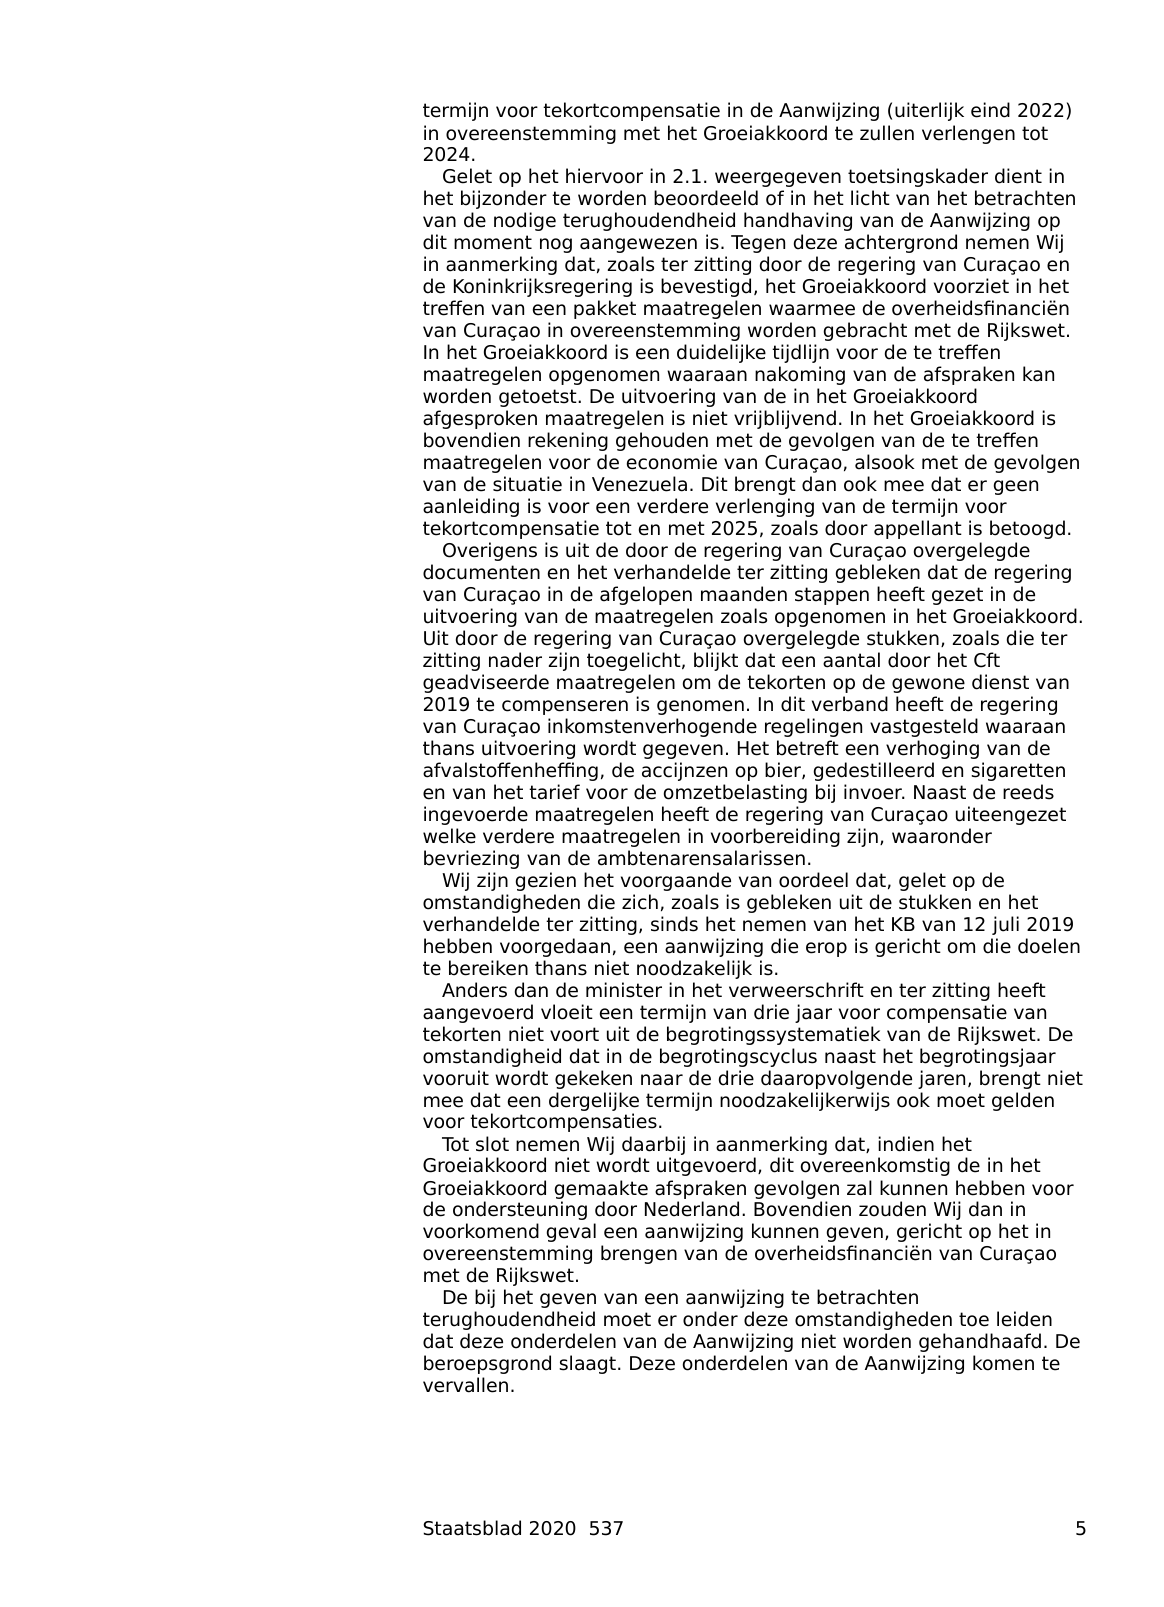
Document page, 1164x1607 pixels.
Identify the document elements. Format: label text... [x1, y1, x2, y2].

text De bij het geven van een aanwijzing te betrachten terughoudendheid moet er onder deze omstandigheden toe leiden dat deze onderdelen van de Aanwijzing niet worden gehandhaafd. De beroepsgrond slaagt. Deze onderdelen van de Aanwijzing komen te vervallen. [422, 1287, 1087, 1397]
text Anders dan de minister in het verweerschrift en ter zitting heeft aangevoerd vloeit een termijn van drie jaar voor compensatie van tekorten niet voort uit de begrotingssystematiek van de Rijkswet. De omstandigheid dat in de begrotingscyclus naast het begrotingsjaar vooruit wordt gekeken naar de drie daaropvolgende jaren, brengt niet mee dat een dergelijke termijn noodzakelijkerwijs ook moet gelden voor tekortcompensaties. [422, 979, 1087, 1133]
text termijn voor tekortcompensatie in de Aanwijzing (uiterlijk eind 2022) in overeenstemming met het Groeiakkoord te zullen verlengen tot 2024. [422, 100, 1087, 166]
text Wij zijn gezien het voorgaande van oordeel dat, gelet op de omstandigheden die zich, zoals is gebleken uit de stukken en het verhandelde ter zitting, sinds het nemen van het KB van 12 juli 2019 hebben voorgedaan, een aanwijzing die erop is gericht om die doelen te bereiken thans niet noodzakelijk is. [422, 870, 1087, 979]
text Overigens is uit de door de regering van Curaçao overgelegde documenten en het verhandelde ter zitting gebleken dat de regering van Curaçao in de afgelopen maanden stappen heeft gezet in de uitvoering van de maatregelen zoals opgenomen in het Groeiakkoord. Uit door de regering van Curaçao overgelegde stukken, zoals die ter zitting nader zijn toegelicht, blijkt dat een aantal door het Cft geadviseerde maatregelen om de tekorten op de gewone dienst van 2019 te compenseren is genomen. In dit verband heeft de regering van Curaçao inkomstenverhogende regelingen vastgesteld waaraan thans uitvoering wordt gegeven. Het betreft een verhoging van de afvalstoffenheffing, de accijnzen op bier, gedestilleerd en sigaretten en van het tarief voor de omzetbelasting bij invoer. Naast de reeds ingevoerde maatregelen heeft de regering van Curaçao uiteengezet welke verdere maatregelen in voorbereiding zijn, waaronder bevriezing van de ambtenarensalarissen. [422, 540, 1087, 870]
text Gelet op het hiervoor in 2.1. weergegeven toetsingskader dient in het bijzonder te worden beoordeeld of in het licht van het betrachten van de nodige terughoudendheid handhaving van de Aanwijzing op dit moment nog aangewezen is. Tegen deze achtergrond nemen Wij in aanmerking dat, zoals ter zitting door de regering van Curaçao en de Koninkrijksregering is bevestigd, het Groeiakkoord voorziet in het treffen van een pakket maatregelen waarmee de overheidsfinanciën van Curaçao in overeenstemming worden gebracht met de Rijkswet. In het Groeiakkoord is een duidelijke tijdlijn voor de te treffen maatregelen opgenomen waaraan nakoming van de afspraken kan worden getoetst. De uitvoering van de in het Groeiakkoord afgesproken maatregelen is niet vrijblijvend. In het Groeiakkoord is bovendien rekening gehouden met de gevolgen van de te treffen maatregelen voor de economie van Curaçao, alsook met de gevolgen van de situatie in Venezuela. Dit brengt dan ook mee dat er geen aanleiding is voor een verdere verlenging van de termijn voor tekortcompensatie tot en met 2025, zoals door appellant is betoogd. [422, 166, 1087, 540]
text Tot slot nemen Wij daarbij in aanmerking dat, indien het Groeiakkoord niet wordt uitgevoerd, dit overeenkomstig de in het Groeiakkoord gemaakte afspraken gevolgen zal kunnen hebben voor de ondersteuning door Nederland. Bovendien zouden Wij dan in voorkomend geval een aanwijzing kunnen geven, gericht op het in overeenstemming brengen van de overheidsfinanciën van Curaçao met de Rijkswet. [422, 1133, 1087, 1287]
